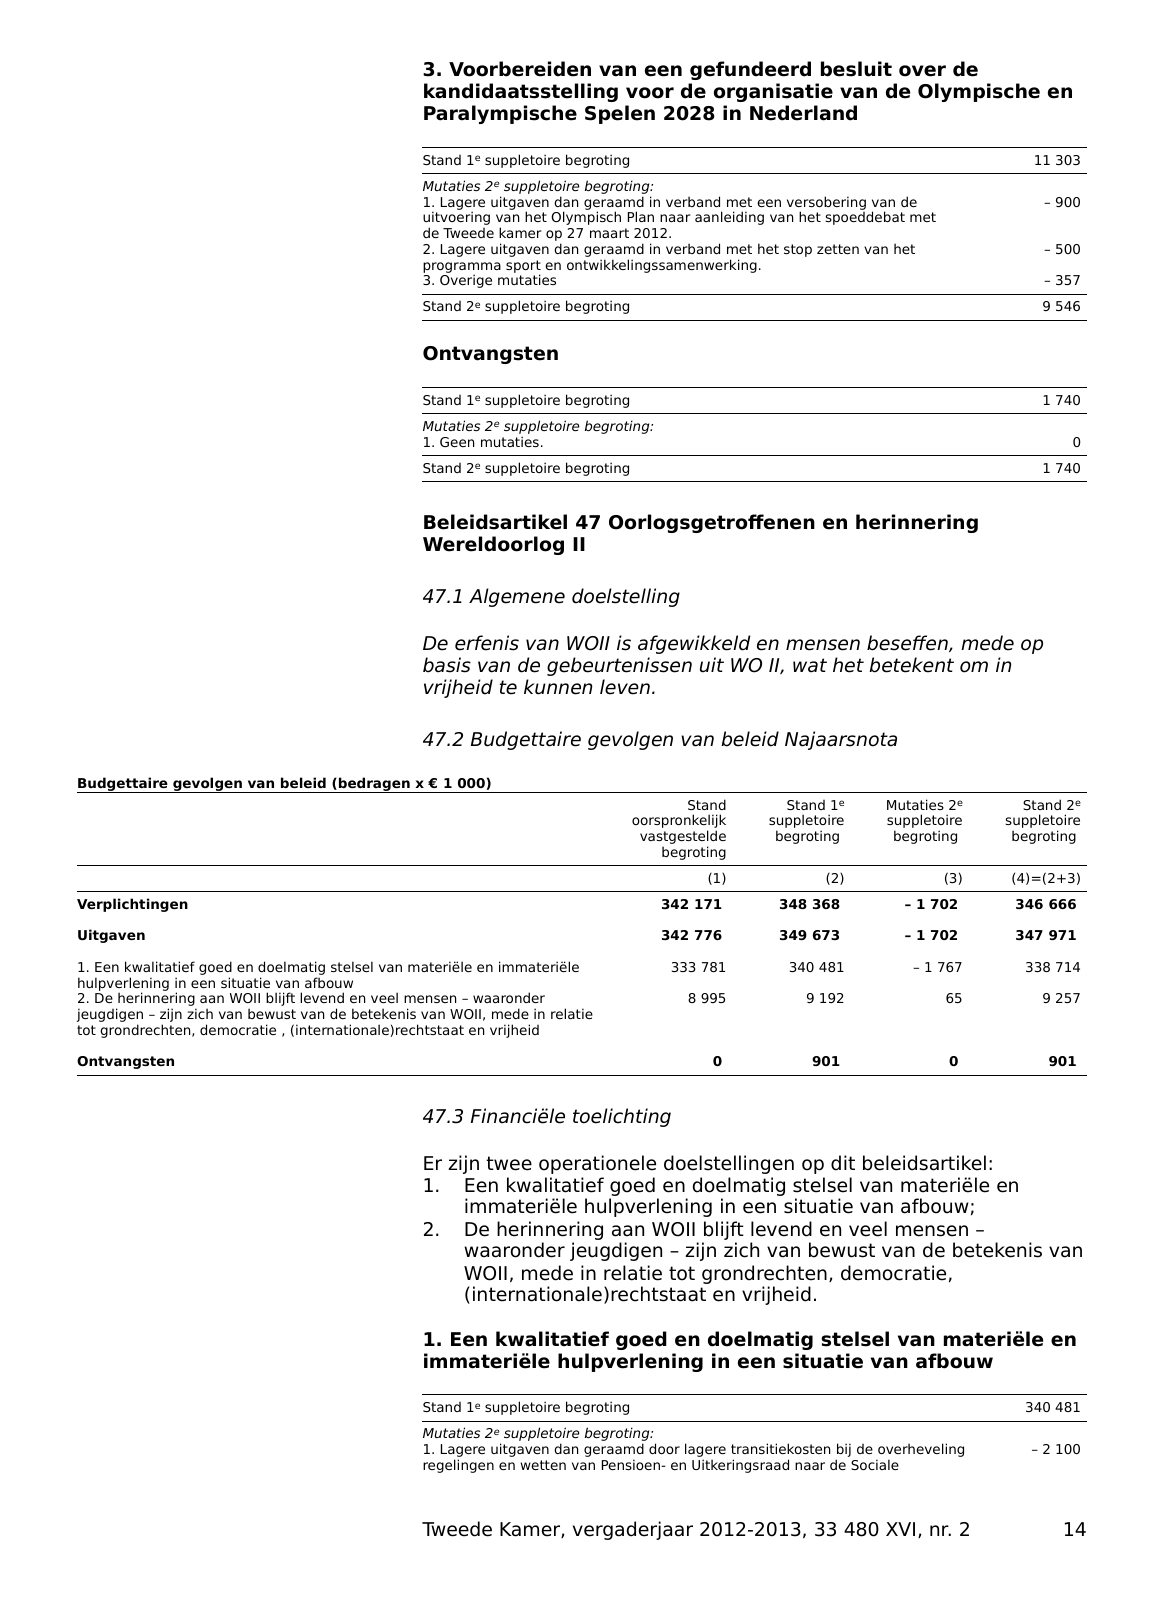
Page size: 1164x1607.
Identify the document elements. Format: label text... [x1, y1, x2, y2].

table_cell [614, 944, 732, 960]
table_cell 9 257 [969, 991, 1087, 1038]
table_cell 9 192 [732, 991, 850, 1038]
table_cell – 900 [957, 195, 1087, 242]
subtitle 47.1 Algemene doelstelling [422, 586, 1087, 608]
table_cell – 1 767 [850, 960, 968, 991]
table_header Budgettaire gevolgen van beleid (bedragen x € 1 000) [77, 776, 1087, 792]
table_cell Stand oorspronkelijk vastgestelde begroting [614, 793, 732, 865]
subtitle 1. Een kwalitatief goed en doelmatig stelsel van materiële en immateriële hulpverlening in een situatie van afbouw [422, 1328, 1087, 1372]
table_header 340 481 [969, 1395, 1087, 1421]
table_cell Mutaties 2e suppletoire begroting [850, 793, 968, 865]
table_cell 342 776 [614, 928, 732, 944]
table_cell [969, 913, 1087, 928]
table_cell Stand 2e suppletoire begroting [422, 295, 957, 320]
table_header Stand 1e suppletoire begroting [422, 148, 957, 173]
table_cell – 500 [957, 242, 1087, 273]
table_cell [614, 1038, 732, 1054]
table_cell (3) [850, 866, 968, 891]
table_cell Verplichtingen [77, 892, 614, 912]
table_cell [850, 913, 968, 928]
table_cell Mutaties 2e suppletoire begroting: [422, 174, 957, 194]
text De erfenis van WOII is afgewikkeld en mensen beseffen, mede op basis van de gebeurtenissen uit WO II, wat het betekent om in vrijheid te kunnen leven. [422, 633, 1087, 699]
table_header 1 740 [969, 388, 1087, 413]
table_cell [732, 913, 850, 928]
table_cell 1. Lagere uitgaven dan geraamd door lagere transitiekosten bij de overheveling regelingen en wetten van Pensioen- en Uitkeringsraad naar de Sociale [422, 1442, 968, 1473]
table_cell [77, 944, 614, 960]
table_cell 1 740 [969, 456, 1087, 481]
table_cell 1. Geen mutaties. [422, 434, 968, 455]
table_cell – 1 702 [850, 892, 968, 912]
table_cell [77, 1038, 614, 1054]
table_cell Stand 2e suppletoire begroting [422, 456, 968, 481]
table_cell 0 [614, 1054, 732, 1074]
table_cell 901 [732, 1054, 850, 1074]
table_header 11 303 [957, 148, 1087, 173]
table_cell – 357 [957, 273, 1087, 293]
text 1. Een kwalitatief goed en doelmatig stelsel van materiële en immateriële hulpverlening in een situatie van afbouw; [422, 1174, 1087, 1218]
table_cell Stand 2e suppletoire begroting [969, 793, 1087, 865]
table_cell 901 [969, 1054, 1087, 1074]
table_cell 349 673 [732, 928, 850, 944]
table_cell [614, 913, 732, 928]
table_header Stand 1e suppletoire begroting [422, 1395, 968, 1421]
table_cell – 1 702 [850, 928, 968, 944]
subtitle 47.2 Budgettaire gevolgen van beleid Najaarsnota [422, 729, 1087, 751]
table_cell [850, 1038, 968, 1054]
table_cell 348 368 [732, 892, 850, 912]
table_cell 3. Overige mutaties [422, 273, 957, 293]
table_cell 1. Lagere uitgaven dan geraamd in verband met een versobering van de uitvoering van het Olympisch Plan naar aanleiding van het spoeddebat met de Tweede kamer op 27 maart 2012. [422, 195, 957, 242]
table_cell [969, 1422, 1087, 1442]
table_cell 338 714 [969, 960, 1087, 991]
table_cell Mutaties 2e suppletoire begroting: [422, 414, 968, 434]
table_cell Uitgaven [77, 928, 614, 944]
table_cell Ontvangsten [77, 1054, 614, 1074]
table_cell – 2 100 [969, 1442, 1087, 1473]
table_cell 2. Lagere uitgaven dan geraamd in verband met het stop zetten van het programma sport en ontwikkelingssamenwerking. [422, 242, 957, 273]
table_cell [969, 1038, 1087, 1054]
table_cell 9 546 [957, 295, 1087, 320]
table_cell [969, 414, 1087, 434]
table_cell 65 [850, 991, 968, 1038]
subtitle 47.3 Financiële toelichting [422, 1106, 1087, 1127]
table_cell (1) [614, 866, 732, 891]
table_cell [957, 174, 1087, 194]
text 2. De herinnering aan WOII blijft levend en veel mensen – waaronder jeugdigen – zijn zich van bewust van de betekenis van WOII, mede in relatie tot grondrechten, democratie, (internationale)rechtstaat en vrijheid. [422, 1218, 1087, 1306]
subtitle Beleidsartikel 47 Oorlogsgetroffenen en herinnering Wereldoorlog II [422, 512, 1087, 556]
table_cell 347 971 [969, 928, 1087, 944]
subtitle Ontvangsten [422, 343, 1087, 365]
table_cell 2. De herinnering aan WOII blijft levend en veel mensen – waaronder jeugdigen – zijn zich van bewust van de betekenis van WOII, mede in relatie tot grondrechten, democratie , (internationale)rechtstaat en vrijheid [77, 991, 614, 1038]
table_cell (2) [732, 866, 850, 891]
table_cell Stand 1e suppletoire begroting [732, 793, 850, 865]
table_cell (4)=(2+3) [969, 866, 1087, 891]
table_cell 1. Een kwalitatief goed en doelmatig stelsel van materiële en immateriële hulpverlening in een situatie van afbouw [77, 960, 614, 991]
table_cell 0 [850, 1054, 968, 1074]
table_cell [850, 944, 968, 960]
table_cell 333 781 [614, 960, 732, 991]
table_cell [969, 944, 1087, 960]
table_header Stand 1e suppletoire begroting [422, 388, 968, 413]
table_cell [77, 793, 614, 865]
table_cell Mutaties 2e suppletoire begroting: [422, 1422, 968, 1442]
table_cell [732, 944, 850, 960]
table_cell 8 995 [614, 991, 732, 1038]
table_cell [732, 1038, 850, 1054]
table_cell [77, 866, 614, 891]
table_cell 342 171 [614, 892, 732, 912]
table_cell 0 [969, 434, 1087, 455]
text Er zijn twee operationele doelstellingen op dit beleidsartikel: [422, 1152, 1087, 1174]
table_cell [77, 913, 614, 928]
table_cell 340 481 [732, 960, 850, 991]
table_cell 346 666 [969, 892, 1087, 912]
subtitle 3. Voorbereiden van een gefundeerd besluit over de kandidaatsstelling voor de organisatie van de Olympische en Paralympische Spelen 2028 in Nederland [422, 59, 1087, 125]
